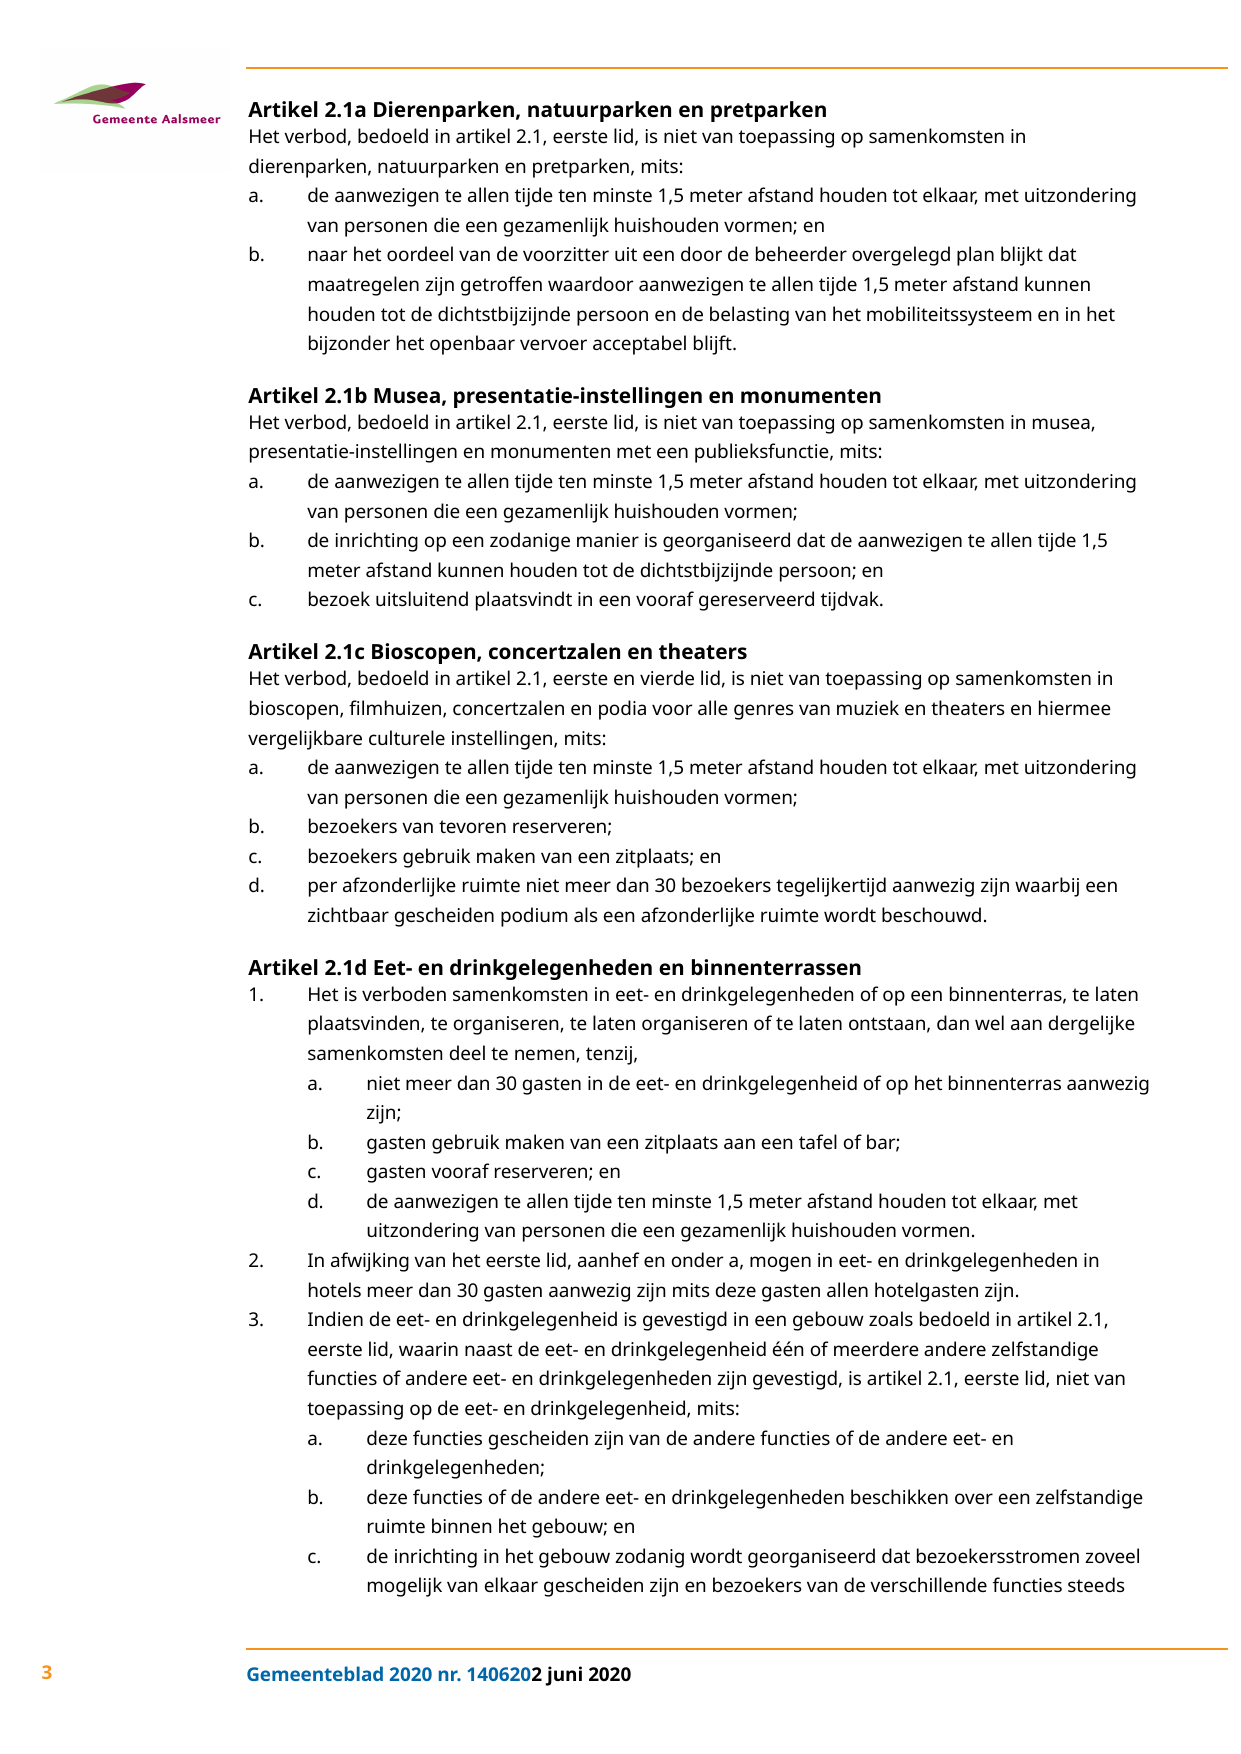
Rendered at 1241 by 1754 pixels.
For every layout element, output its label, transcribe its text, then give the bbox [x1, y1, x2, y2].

list bezoek uitsluitend plaatsvindt in een vooraf gereserveerd tijdvak. [248, 587, 1152, 612]
list Indien de eet- en drinkgelegenheid is gevestigd in een gebouw zoals bedoeld in artikel 2.1, eerste lid, waarin naast de eet- en drinkgelegenheid één of meerdere andere zelfstandige functies of andere eet- en drinkgelegenheden zijn gevestigd, is artikel 2.1, eerste lid, niet van toepassing op de eet- en drinkgelegenheid, mits: [248, 1306, 1152, 1421]
list de aanwezigen te allen tijde ten minste 1,5 meter afstand houden tot elkaar, met uitzondering van personen die een gezamenlijk huishouden vormen. [307, 1188, 1152, 1243]
list de aanwezigen te allen tijde ten minste 1,5 meter afstand houden tot elkaar, met uitzondering van personen die een gezamenlijk huishouden vormen; [248, 468, 1152, 524]
list bezoekers gebruik maken van een zitplaats; en [248, 843, 1152, 869]
list bezoekers van tevoren reserveren; [248, 813, 1152, 839]
list niet meer dan 30 gasten in de eet- en drinkgelegenheid of op het binnenterras aanwezig zijn; [307, 1070, 1152, 1125]
picture [41, 47, 231, 172]
text Het verbod, bedoeld in artikel 2.1, eerste lid, is niet van toepassing op samenkomsten in musea, presentatie-instellingen en monumenten met een publieksfunctie, mits: [248, 409, 1152, 464]
list naar het oordeel van de voorzitter uit een door de beheerder overgelegd plan blijkt dat maatregelen zijn getroffen waardoor aanwezigen te allen tijde 1,5 meter afstand kunnen houden tot de dichtstbijzijnde persoon en de belasting van het mobiliteitssysteem en in het bijzonder het openbaar vervoer acceptabel blijft. [248, 242, 1152, 356]
list deze functies of de andere eet- en drinkgelegenheden beschikken over een zelfstandige ruimte binnen het gebouw; en [307, 1484, 1152, 1539]
list per afzonderlijke ruimte niet meer dan 30 bezoekers tegelijkertijd aanwezig zijn waarbij een zichtbaar gescheiden podium als een afzonderlijke ruimte wordt beschouwd. [248, 873, 1152, 928]
list Het is verboden samenkomsten in eet- en drinkgelegenheden of op een binnenterras, te laten plaatsvinden, te organiseren, te laten organiseren of te laten ontstaan, dan wel aan dergelijke samenkomsten deel te nemen, tenzij, [248, 981, 1152, 1066]
list In afwijking van het eerste lid, aanhef en onder a, mogen in eet- en drinkgelegenheden in hotels meer dan 30 gasten aanwezig zijn mits deze gasten allen hotelgasten zijn. [248, 1247, 1152, 1303]
text Artikel 2.1b Musea, presentatie-instellingen en monumenten [248, 381, 1152, 409]
list de inrichting in het gebouw zodanig wordt georganiseerd dat bezoekersstromen zoveel mogelijk van elkaar gescheiden zijn en bezoekers van de verschillende functies steeds [307, 1543, 1152, 1598]
text Het verbod, bedoeld in artikel 2.1, eerste en vierde lid, is niet van toepassing op samenkomsten in bioscopen, filmhuizen, concertzalen en podia voor alle genres van muziek en theaters en hiermee vergelijkbare culturele instellingen, mits: [248, 666, 1152, 750]
list deze functies gescheiden zijn van de andere functies of de andere eet- en drinkgelegenheden; [307, 1425, 1152, 1480]
list de aanwezigen te allen tijde ten minste 1,5 meter afstand houden tot elkaar, met uitzondering van personen die een gezamenlijk huishouden vormen; [248, 754, 1152, 809]
text Artikel 2.1a Dierenparken, natuurparken en pretparken [248, 95, 1152, 123]
text Artikel 2.1d Eet- en drinkgelegenheden en binnenterrassen [248, 953, 1152, 981]
list gasten gebruik maken van een zitplaats aan een tafel of bar; [307, 1129, 1152, 1155]
list gasten vooraf reserveren; en [307, 1158, 1152, 1184]
text Het verbod, bedoeld in artikel 2.1, eerste lid, is niet van toepassing op samenkomsten in dierenparken, natuurparken en pretparken, mits: [248, 123, 1152, 178]
list de aanwezigen te allen tijde ten minste 1,5 meter afstand houden tot elkaar, met uitzondering van personen die een gezamenlijk huishouden vormen; en [248, 182, 1152, 238]
text Artikel 2.1c Bioscopen, concertzalen en theaters [248, 637, 1152, 666]
list de inrichting op een zodanige manier is georganiseerd dat de aanwezigen te allen tijde 1,5 meter afstand kunnen houden tot de dichtstbijzijnde persoon; en [248, 527, 1152, 583]
